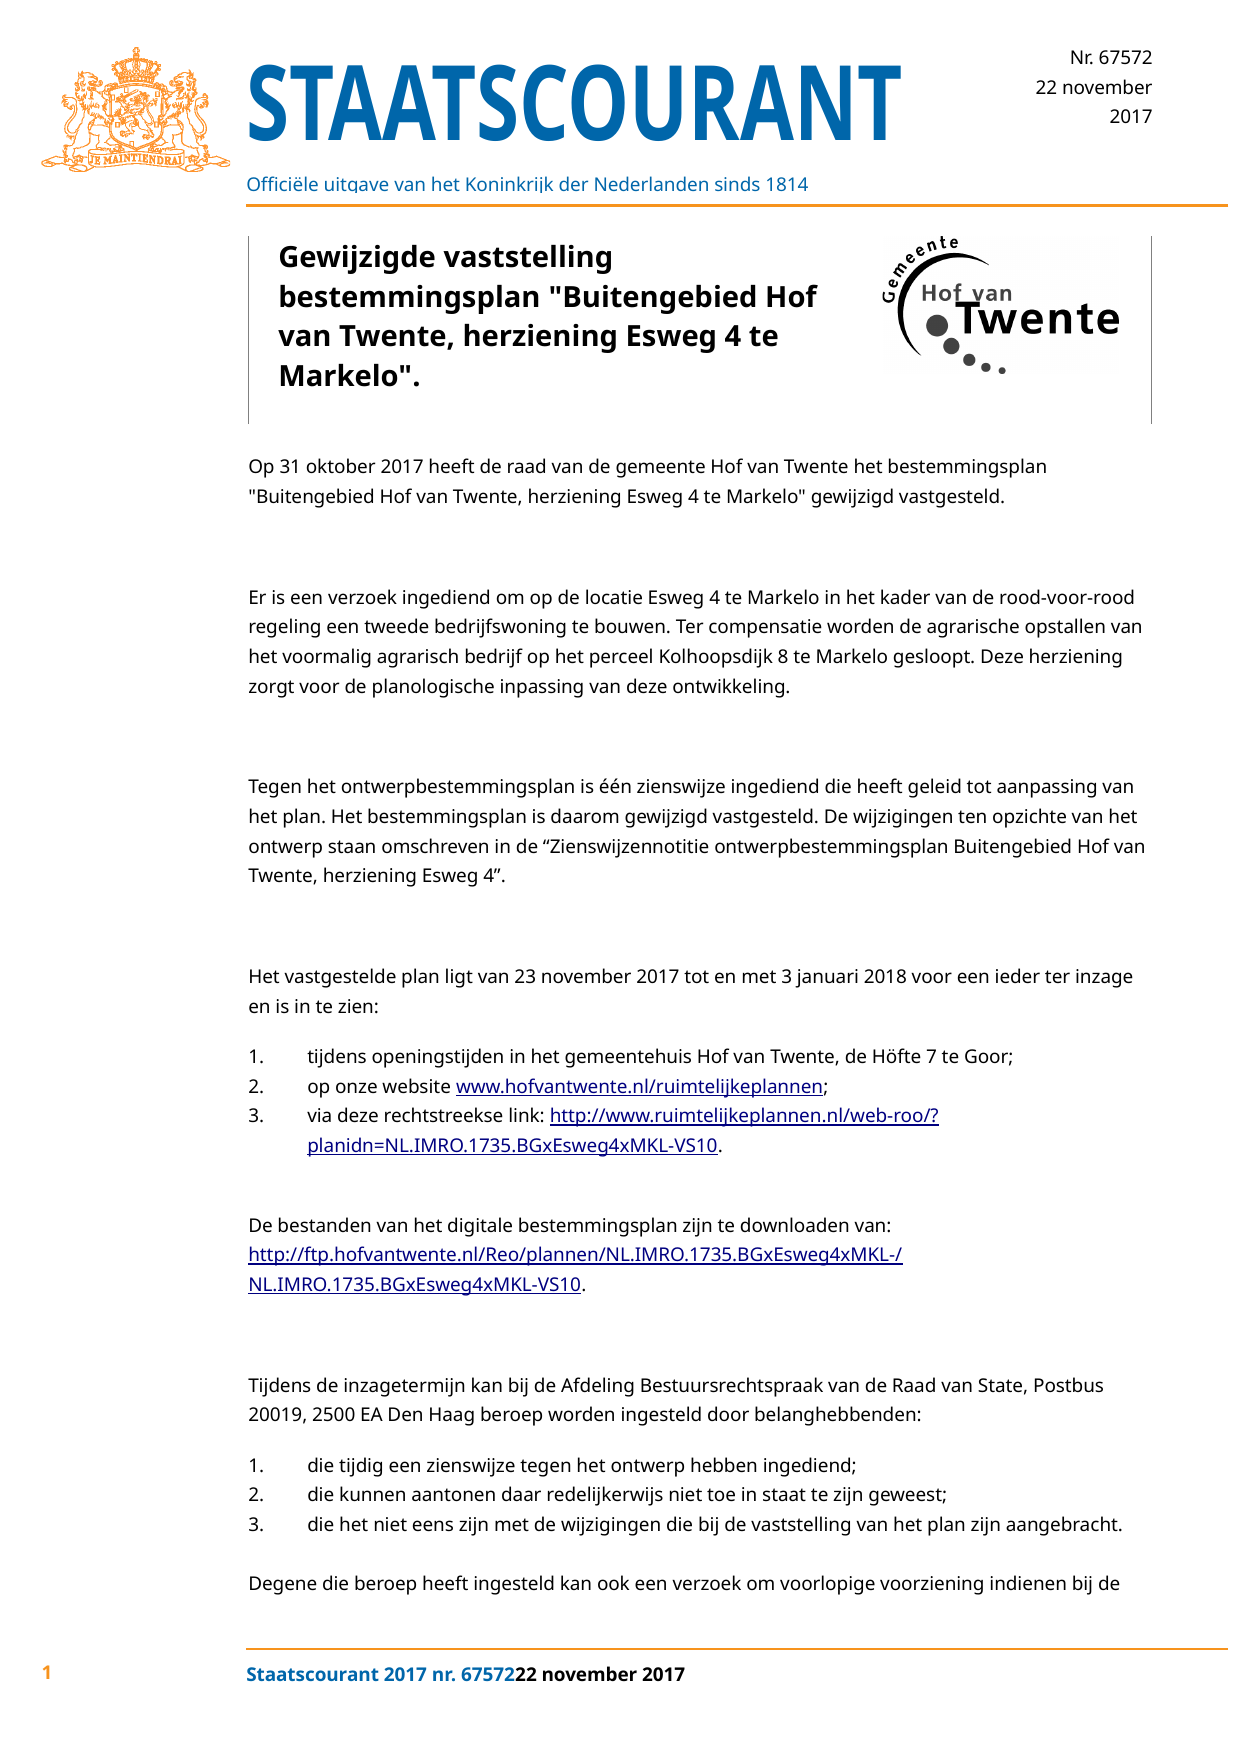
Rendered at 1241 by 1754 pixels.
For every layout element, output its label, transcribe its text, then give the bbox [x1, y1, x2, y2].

list die kunnen aantonen daar redelijkerwijs niet toe in staat te zijn geweest; [248, 1482, 1152, 1507]
text Tijdens de inzagetermijn kan bij de Afdeling Bestuursrechtspraak van de Raad van State, Postbus 20019, 2500 EA Den Haag beroep worden ingesteld door belanghebbenden: [248, 1372, 1152, 1427]
text De bestanden van het digitale bestemmingsplan zijn te downloaden van: http://ftp.hofvantwente.nl/Reo/plannen/NL.IMRO.1735.BGxEsweg4xMKL-/NL.IMRO.1735.BGxEsweg4xMKL-VS10. [248, 1212, 1152, 1297]
text Er is een verzoek ingediend om op de locatie Esweg 4 te Markelo in het kader van de rood-voor-rood regeling een tweede bedrijfswoning te bouwen. Ter compensatie worden de agrarische opstallen van het voormalig agrarisch bedrijf op het perceel Kolhoopsdijk 8 te Markelo gesloopt. Deze herziening zorgt voor de planologische inpassing van deze ontwikkeling. [248, 584, 1152, 698]
text Het vastgestelde plan ligt van 23 november 2017 tot en met 3 januari 2018 voor een ieder ter inzage en is in te zien: [248, 963, 1152, 1018]
text Degene die beroep heeft ingesteld kan ook een verzoek om voorlopige voorziening indienen bij de [248, 1570, 1152, 1596]
list die het niet eens zijn met de wijzigingen die bij de vaststelling van het plan zijn aangebracht. [248, 1511, 1152, 1537]
list die tijdig een zienswijze tegen het ontwerp hebben ingediend; [248, 1452, 1152, 1478]
picture [41, 47, 231, 172]
list tijdens openingstijden in het gemeentehuis Hof van Twente, de Höfte 7 te Goor; [248, 1043, 1152, 1069]
table_header Gewijzigde vaststelling bestemmingsplan "Buitengebied Hof van Twente, herziening Esweg 4 te Markelo". [249, 236, 850, 424]
picture [882, 236, 1119, 374]
list op onze website www.hofvantwente.nl/ruimtelijkeplannen; [248, 1073, 1152, 1098]
text Tegen het ontwerpbestemmingsplan is één zienswijze ingediend die heeft geleid tot aanpassing van het plan. Het bestemmingsplan is daarom gewijzigd vastgesteld. De wijzigingen ten opzichte van het ontwerp staan omschreven in de “Zienswijzennotitie ontwerpbestemmingsplan Buitengebied Hof van Twente, herziening Esweg 4”. [248, 774, 1152, 888]
table_header [850, 236, 1151, 424]
list via deze rechtstreekse link: http://www.ruimtelijkeplannen.nl/web-roo/?planidn=NL.IMRO.1735.BGxEsweg4xMKL-VS10. [248, 1102, 1152, 1158]
text Op 31 oktober 2017 heeft de raad van de gemeente Hof van Twente het bestemmingsplan "Buitengebied Hof van Twente, herziening Esweg 4 te Markelo" gewijzigd vastgesteld. [248, 454, 1152, 509]
